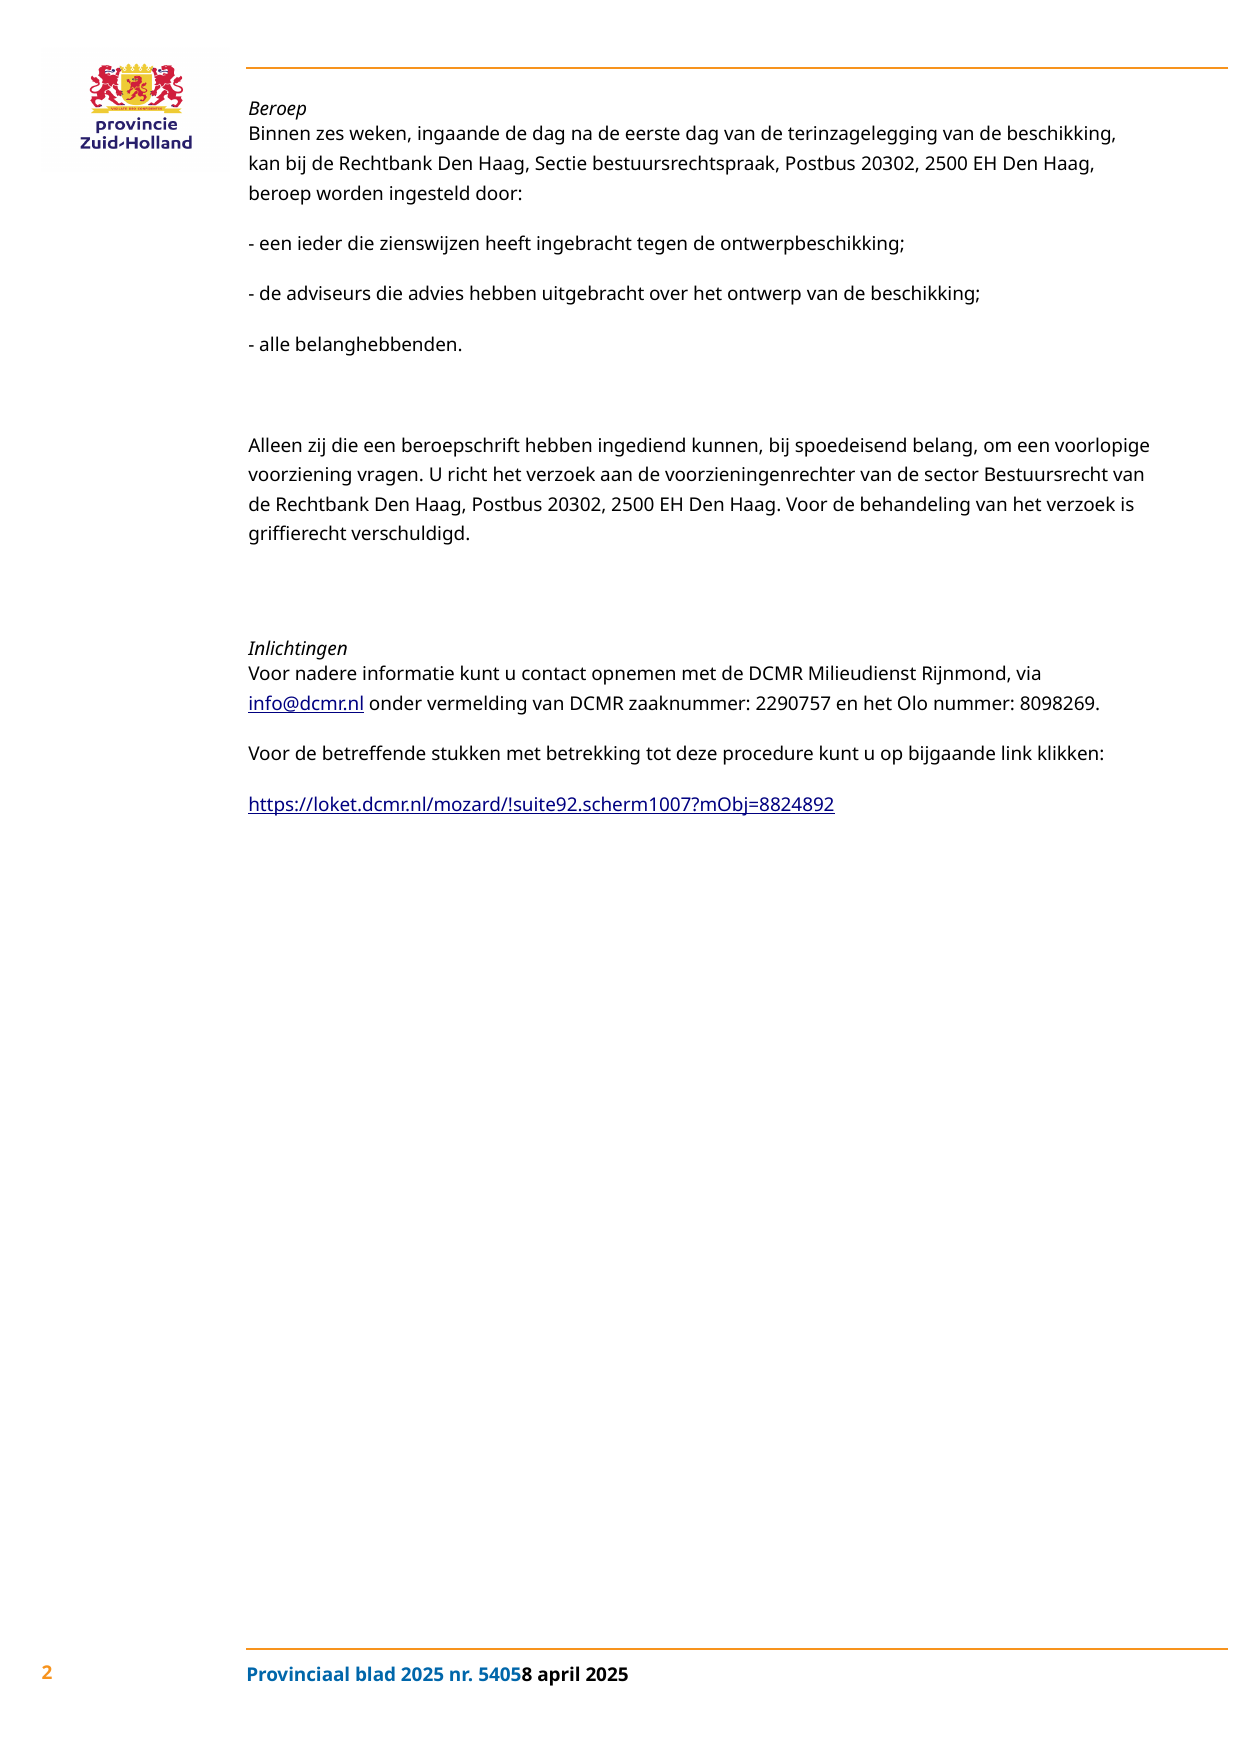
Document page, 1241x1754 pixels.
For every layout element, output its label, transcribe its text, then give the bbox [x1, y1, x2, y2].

text - de adviseurs die advies hebben uitgebracht over het ontwerp van de beschikking; [248, 281, 1152, 306]
text Alleen zij die een beroepschrift hebben ingediend kunnen, bij spoedeisend belang, om een voorlopige voorziening vragen. U richt het verzoek aan de voorzieningenrechter van de sector Bestuursrecht van de Rechtbank Den Haag, Postbus 20302, 2500 EH Den Haag. Voor de behandeling van het verzoek is griffierecht verschuldigd. [248, 432, 1152, 546]
text Beroep [248, 95, 1152, 121]
text - een ieder die zienswijzen heeft ingebracht tegen de ontwerpbeschikking; [248, 230, 1152, 256]
text Inlichtingen [248, 635, 1152, 661]
picture [41, 47, 231, 172]
text https://loket.dcmr.nl/mozard/!suite92.scherm1007?mObj=8824892 [248, 791, 1152, 817]
text Voor nadere informatie kunt u contact opnemen met de DCMR Milieudienst Rijnmond, via info@dcmr.nl onder vermelding van DCMR zaaknummer: 2290757 en het Olo nummer: 8098269. [248, 661, 1152, 716]
text Voor de betreffende stukken met betrekking tot deze procedure kunt u op bijgaande link klikken: [248, 741, 1152, 766]
text - alle belanghebbenden. [248, 331, 1152, 357]
text Binnen zes weken, ingaande de dag na de eerste dag van de terinzagelegging van de beschikking, kan bij de Rechtbank Den Haag, Sectie bestuursrechtspraak, Postbus 20302, 2500 EH Den Haag, beroep worden ingesteld door: [248, 121, 1152, 205]
